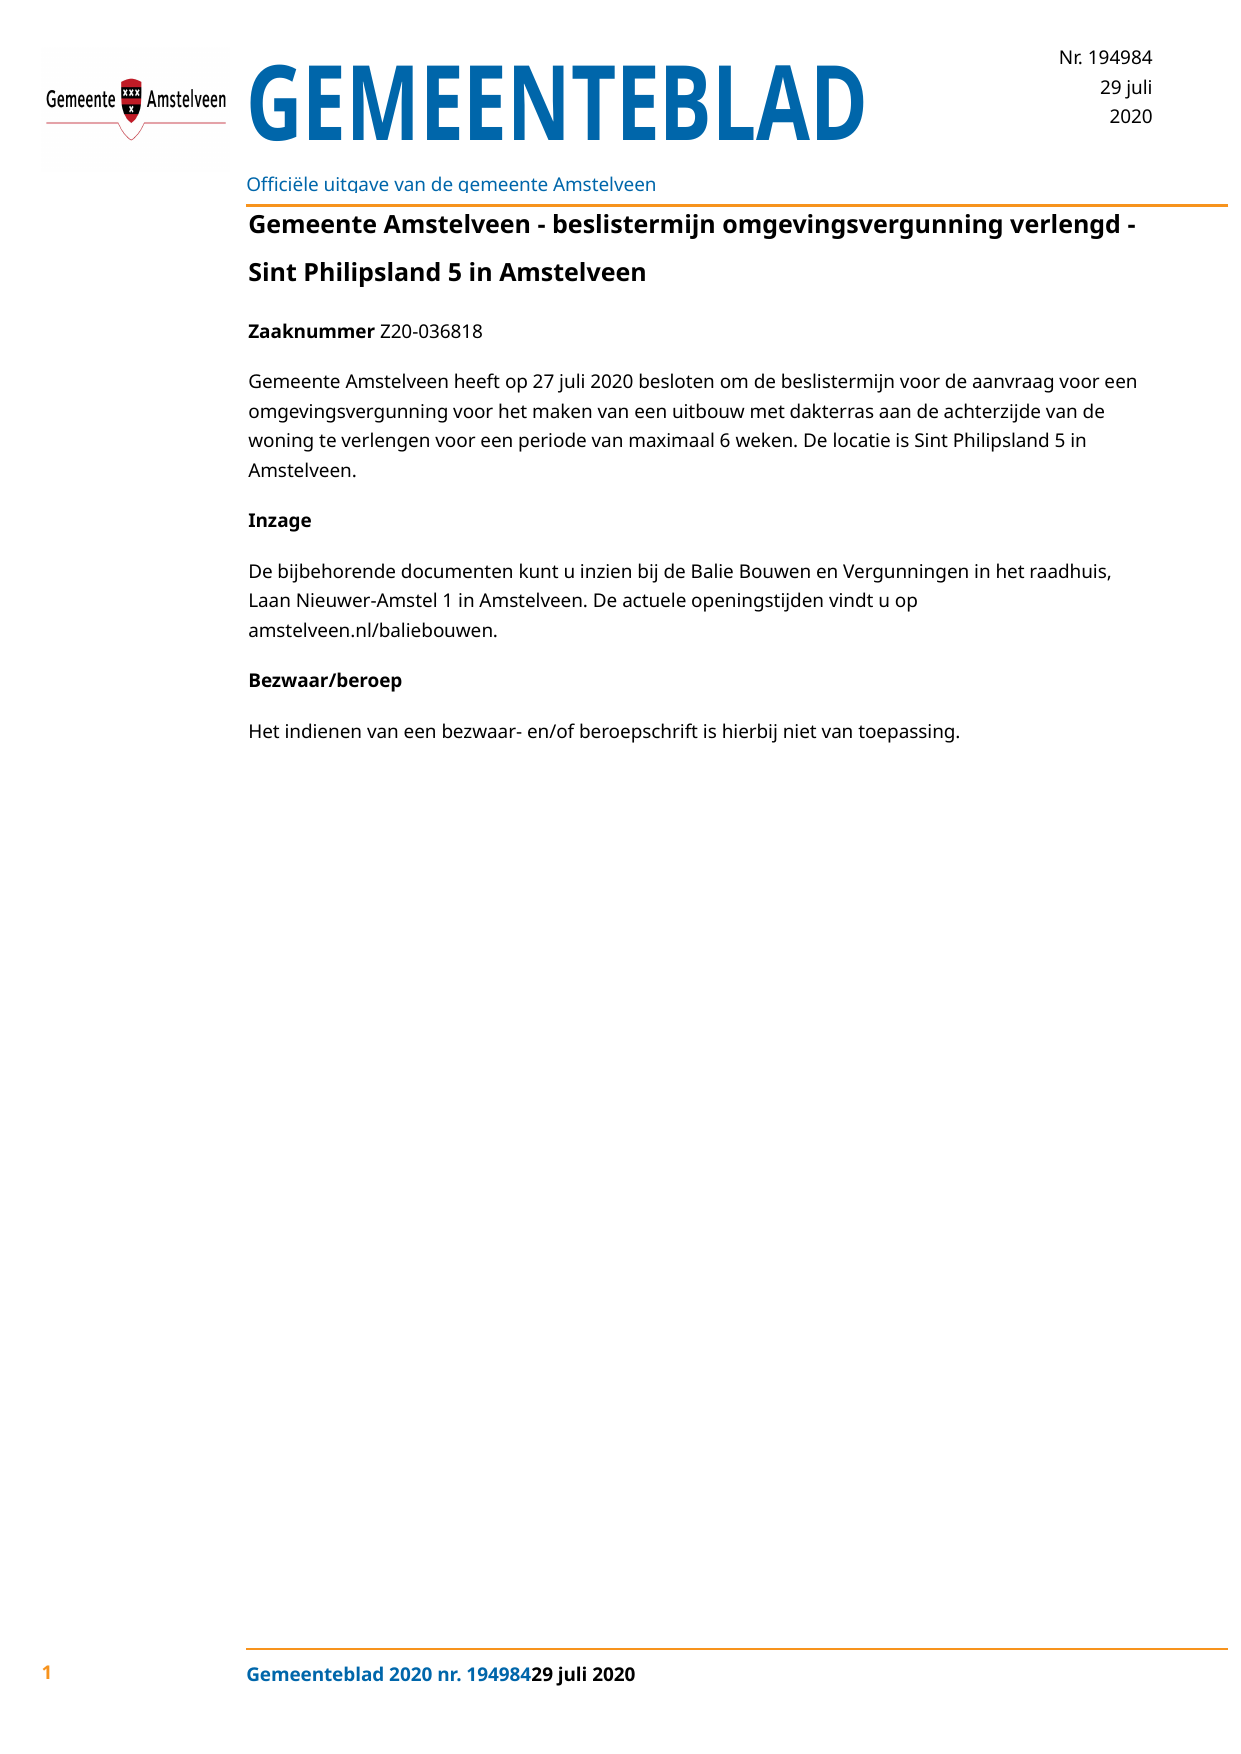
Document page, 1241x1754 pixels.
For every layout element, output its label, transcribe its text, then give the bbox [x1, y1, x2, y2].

text Bezwaar/beroep [248, 667, 1152, 693]
text Het indienen van een bezwaar- en/of beroepschrift is hierbij niet van toepassing. [248, 718, 1152, 744]
text Gemeente Amstelveen - beslistermijn omgevingsvergunning verlengd - Sint Philipsland 5 in Amstelveen [248, 207, 1152, 288]
picture [41, 47, 231, 172]
text De bijbehorende documenten kunt u inzien bij de Balie Bouwen en Vergunningen in het raadhuis, Laan Nieuwer-Amstel 1 in Amstelveen. De actuele openingstijden vindt u op amstelveen.nl/baliebouwen. [248, 558, 1152, 643]
text Zaaknummer Z20-036818 [248, 318, 1152, 344]
text Gemeente Amstelveen heeft op 27 juli 2020 besloten om de beslistermijn voor de aanvraag voor een omgevingsvergunning voor het maken van een uitbouw met dakterras aan de achterzijde van de woning te verlengen voor een periode van maximaal 6 weken. De locatie is Sint Philipsland 5 in Amstelveen. [248, 368, 1152, 483]
text Inzage [248, 507, 1152, 533]
